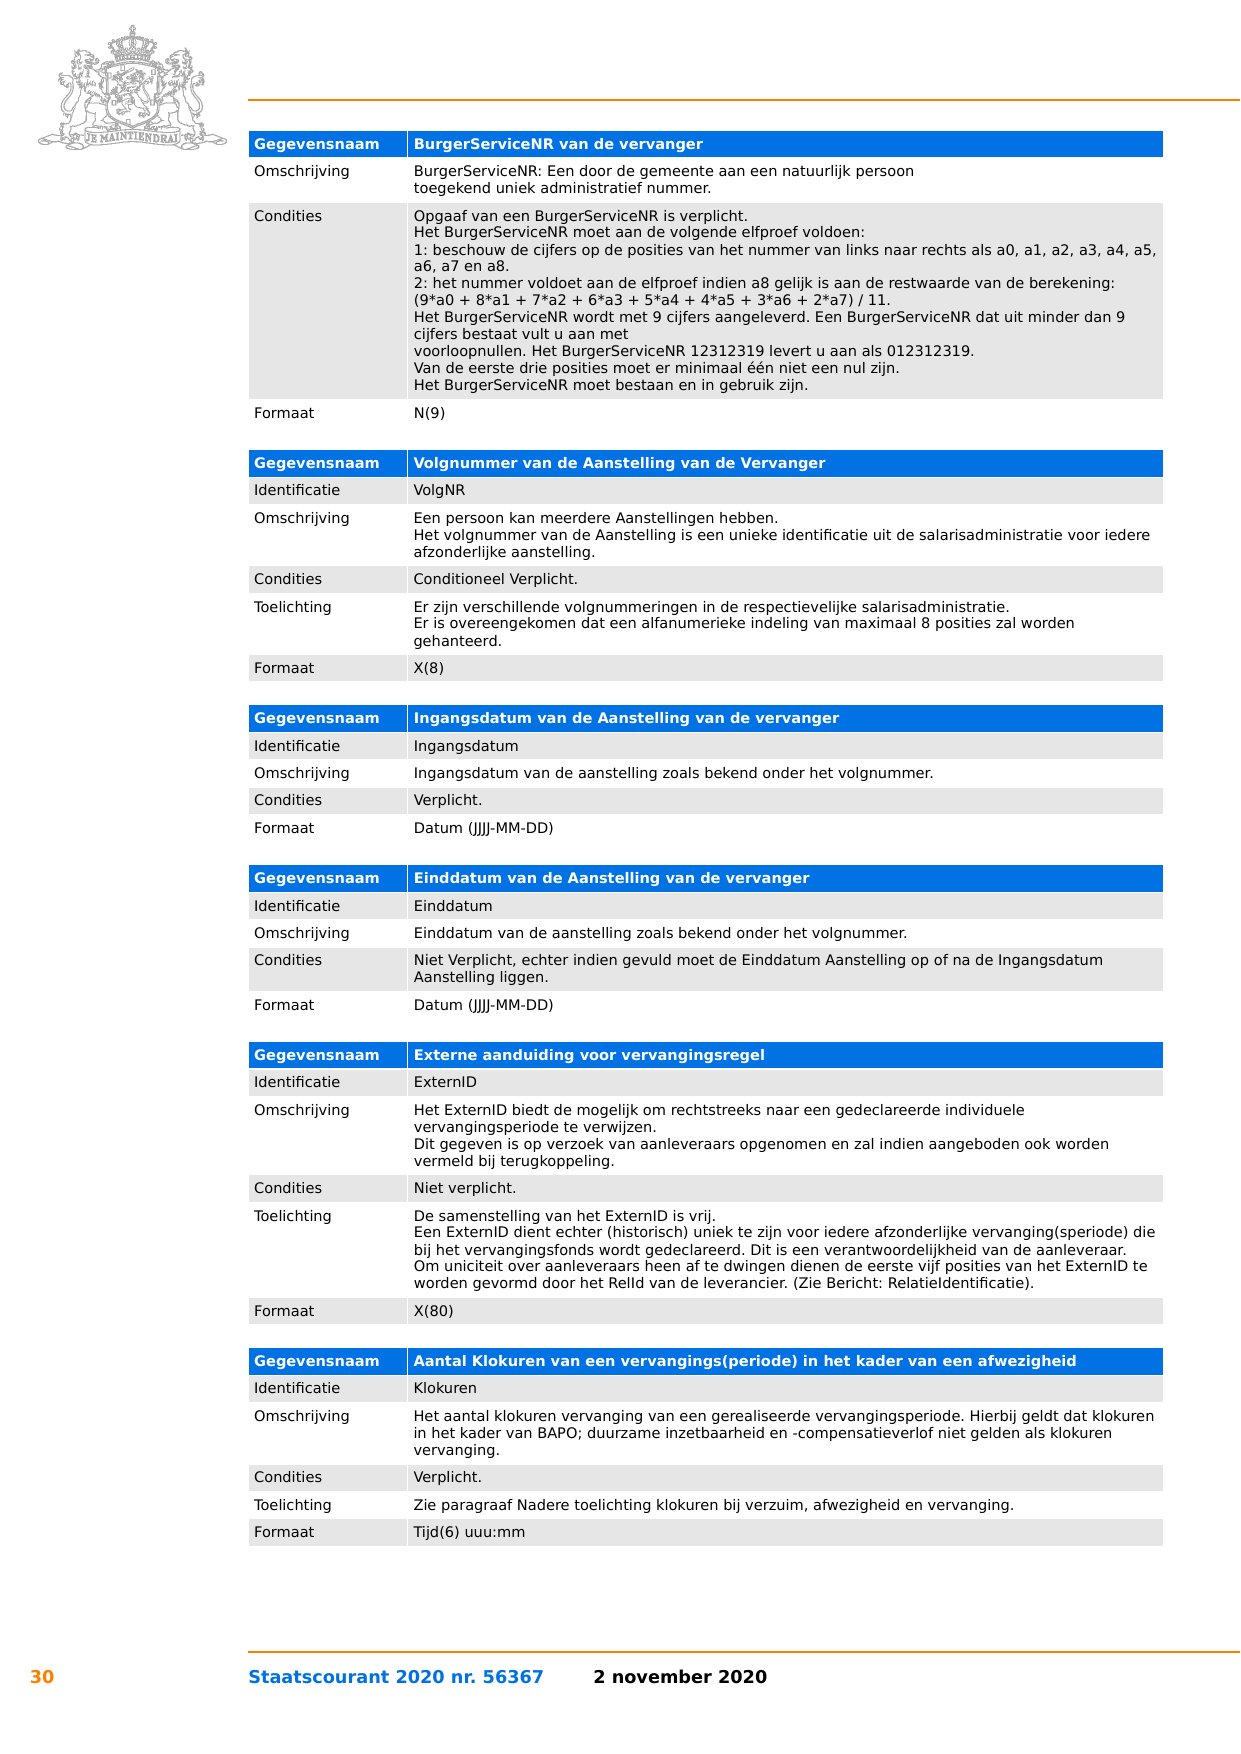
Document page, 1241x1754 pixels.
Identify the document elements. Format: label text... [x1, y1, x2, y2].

table_cell Condities [249, 203, 407, 399]
table_cell Datum (JJJJ-MM-DD) [408, 992, 1163, 1018]
table_header Gegevensnaam [249, 131, 407, 157]
table_cell Een persoon kan meerdere Aanstellingen hebben. Het volgnummer van de Aanstelling is een unieke identificatie uit de salarisadministratie voor iedere afzonderlijke aanstelling. [408, 505, 1163, 565]
table_header Gegevensnaam [249, 1348, 407, 1375]
table_header Gegevensnaam [249, 705, 407, 732]
table_header Gegevensnaam [249, 865, 407, 892]
table_header Aantal Klokuren van een vervangings(periode) in het kader van een afwezigheid [408, 1348, 1163, 1375]
table_cell Omschrijving [249, 920, 407, 946]
table_cell Ingangsdatum [408, 733, 1163, 759]
table_header Gegevensnaam [249, 1042, 407, 1068]
table_cell Toelichting [249, 1492, 407, 1518]
table_cell Verplicht. [408, 788, 1163, 814]
table_cell Omschrijving [249, 760, 407, 787]
table_cell X(8) [408, 655, 1163, 681]
table_header Einddatum van de Aanstelling van de vervanger [408, 865, 1163, 892]
table_cell Datum (JJJJ-MM-DD) [408, 815, 1163, 841]
table_cell Identificatie [249, 478, 407, 504]
table_cell Condities [249, 788, 407, 814]
table_header Ingangsdatum van de Aanstelling van de vervanger [408, 705, 1163, 732]
table_cell Einddatum van de aanstelling zoals bekend onder het volgnummer. [408, 920, 1163, 946]
table_cell Condities [249, 1175, 407, 1202]
table_cell Verplicht. [408, 1465, 1163, 1491]
table_cell Niet Verplicht, echter indien gevuld moet de Einddatum Aanstelling op of na de Ingangsdatum Aanstelling liggen. [408, 948, 1163, 991]
table_cell Tijd(6) uuu:mm [408, 1519, 1163, 1546]
table_cell X(80) [408, 1298, 1163, 1324]
table_cell Omschrijving [249, 1097, 407, 1174]
table_header BurgerServiceNR van de vervanger [408, 131, 1163, 157]
table_cell VolgNR [408, 478, 1163, 504]
table_cell Zie paragraaf Nadere toelichting klokuren bij verzuim, afwezigheid en vervanging. [408, 1492, 1163, 1518]
table_cell Opgaaf van een BurgerServiceNR is verplicht. Het BurgerServiceNR moet aan de volgende elfproef voldoen: 1: beschouw de cijfers op de posities van het nummer van links naar rechts als a0, a1, a2, a3, a4, a5, a6, a7 en a8. 2: het nummer voldoet aan de elfproef indien a8 gelijk is aan de restwaarde van de berekening: (9*a0 + 8*a1 + 7*a2 + 6*a3 + 5*a4 + 4*a5 + 3*a6 + 2*a7) / 11. Het BurgerServiceNR wordt met 9 cijfers aangeleverd. Een BurgerServiceNR dat uit minder dan 9 cijfers bestaat vult u aan met voorloopnullen. Het BurgerServiceNR 12312319 levert u aan als 012312319. Van de eerste drie posities moet er minimaal één niet een nul zijn. Het BurgerServiceNR moet bestaan en in gebruik zijn. [408, 203, 1163, 399]
table_cell Formaat [249, 815, 407, 841]
table_cell Het aantal klokuren vervanging van een gerealiseerde vervangingsperiode. Hierbij geldt dat klokuren in het kader van BAPO; duurzame inzetbaarheid en -compensatieverlof niet gelden als klokuren vervanging. [408, 1403, 1163, 1463]
table_cell Formaat [249, 1519, 407, 1546]
table_cell Einddatum [408, 893, 1163, 919]
table_cell ExternID [408, 1070, 1163, 1096]
table_cell Condities [249, 566, 407, 593]
table_cell Formaat [249, 1298, 407, 1324]
table_cell Identificatie [249, 1070, 407, 1096]
table_cell Identificatie [249, 893, 407, 919]
table_cell Er zijn verschillende volgnummeringen in de respectievelijke salarisadministratie. Er is overeengekomen dat een alfanumerieke indeling van maximaal 8 posities zal worden gehanteerd. [408, 594, 1163, 654]
table_cell Klokuren [408, 1376, 1163, 1402]
table_cell Omschrijving [249, 505, 407, 565]
table_cell Formaat [249, 400, 407, 426]
table_cell Condities [249, 948, 407, 991]
table_cell Niet verplicht. [408, 1175, 1163, 1202]
table_cell BurgerServiceNR: Een door de gemeente aan een natuurlijk persoon toegekend uniek administratief nummer. [408, 158, 1163, 202]
table_cell Omschrijving [249, 1403, 407, 1463]
table_header Gegevensnaam [249, 450, 407, 477]
table_header Volgnummer van de Aanstelling van de Vervanger [408, 450, 1163, 477]
table_header Externe aanduiding voor vervangingsregel [408, 1042, 1163, 1068]
table_cell Identificatie [249, 1376, 407, 1402]
table_cell Identificatie [249, 733, 407, 759]
table_cell N(9) [408, 400, 1163, 426]
table_cell Conditioneel Verplicht. [408, 566, 1163, 593]
table_cell Toelichting [249, 594, 407, 654]
table_cell Formaat [249, 655, 407, 681]
table_cell Ingangsdatum van de aanstelling zoals bekend onder het volgnummer. [408, 760, 1163, 787]
table_cell Formaat [249, 992, 407, 1018]
table_cell Toelichting [249, 1203, 407, 1297]
table_cell Omschrijving [249, 158, 407, 202]
table_cell Condities [249, 1465, 407, 1491]
picture [38, 25, 227, 150]
table_cell De samenstelling van het ExternID is vrij. Een ExternID dient echter (historisch) uniek te zijn voor iedere afzonderlijke vervanging(speriode) die bij het vervangingsfonds wordt gedeclareerd. Dit is een verantwoordelijkheid van de aanleveraar. Om uniciteit over aanleveraars heen af te dwingen dienen de eerste vijf posities van het ExternID te worden gevormd door het RelId van de leverancier. (Zie Bericht: RelatieIdentificatie). [408, 1203, 1163, 1297]
table_cell Het ExternID biedt de mogelijk om rechtstreeks naar een gedeclareerde individuele vervangingsperiode te verwijzen. Dit gegeven is op verzoek van aanleveraars opgenomen en zal indien aangeboden ook worden vermeld bij terugkoppeling. [408, 1097, 1163, 1174]
